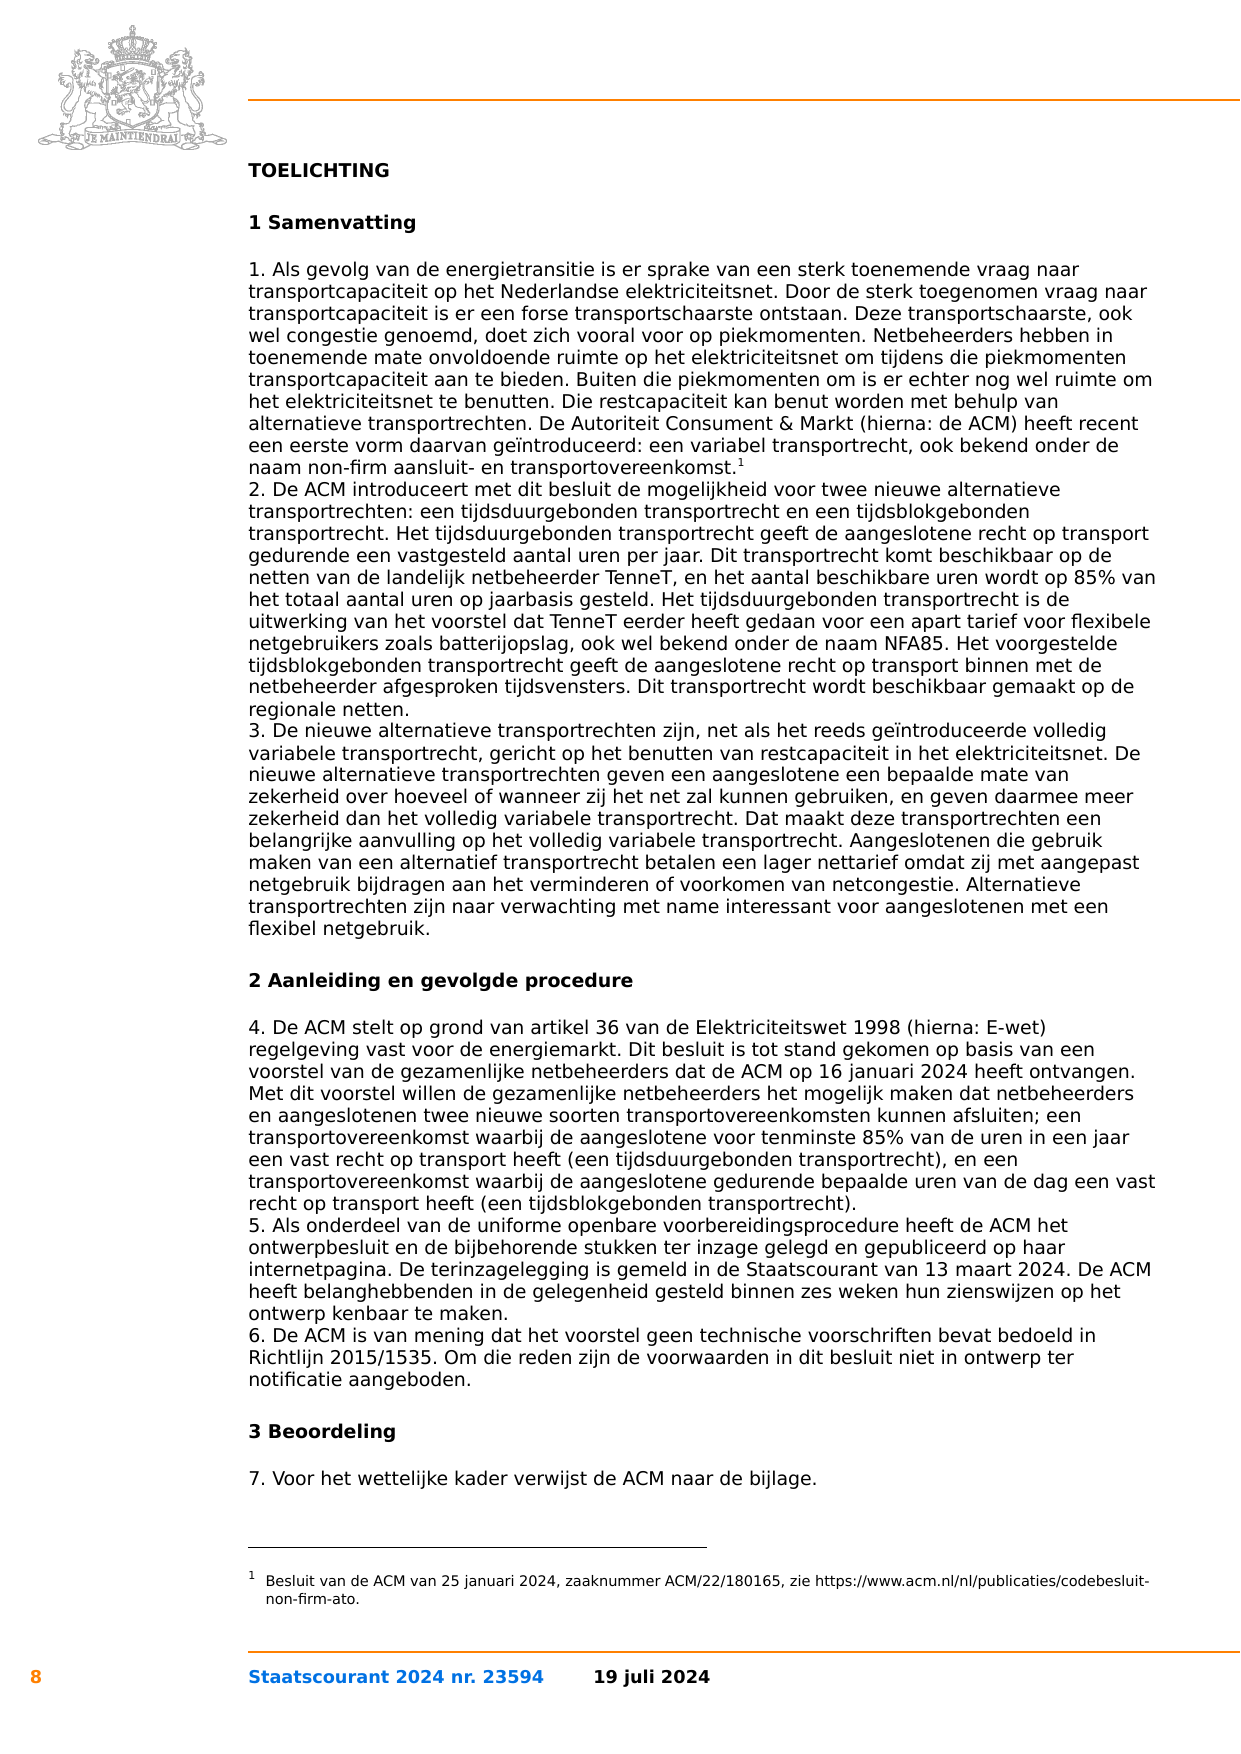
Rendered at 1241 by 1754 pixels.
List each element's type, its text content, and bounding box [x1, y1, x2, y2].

subtitle 2 Aanleiding en gevolgde procedure [248, 970, 1163, 992]
subtitle TOELICHTING [248, 160, 1163, 182]
picture [38, 25, 227, 150]
text 2. De ACM introduceert met dit besluit de mogelijkheid voor twee nieuwe alternatieve transportrechten: een tijdsduurgebonden transportrecht en een tijdsblokgebonden transportrecht. Het tijdsduurgebonden transportrecht geeft de aangeslotene recht op transport gedurende een vastgesteld aantal uren per jaar. Dit transportrecht komt beschikbaar op de netten van de landelijk netbeheerder TenneT, en het aantal beschikbare uren wordt op 85% van het totaal aantal uren op jaarbasis gesteld. Het tijdsduurgebonden transportrecht is de uitwerking van het voorstel dat TenneT eerder heeft gedaan voor een apart tarief voor flexibele netgebruikers zoals batterijopslag, ook wel bekend onder de naam NFA85. Het voorgestelde tijdsblokgebonden transportrecht geeft de aangeslotene recht op transport binnen met de netbeheerder afgesproken tijdsvensters. Dit transportrecht wordt beschikbaar gemaakt op de regionale netten. [248, 479, 1163, 720]
text 5. Als onderdeel van de uniforme openbare voorbereidingsprocedure heeft de ACM het ontwerpbesluit en de bijbehorende stukken ter inzage gelegd en gepubliceerd op haar internetpagina. De terinzagelegging is gemeld in de Staatscourant van 13 maart 2024. De ACM heeft belanghebbenden in de gelegenheid gesteld binnen zes weken hun zienswijzen op het ontwerp kenbaar te maken. [248, 1215, 1163, 1325]
text 1. Als gevolg van de energietransitie is er sprake van een sterk toenemende vraag naar transportcapaciteit op het Nederlandse elektriciteitsnet. Door de sterk toegenomen vraag naar transportcapaciteit is er een forse transportschaarste ontstaan. Deze transportschaarste, ook wel congestie genoemd, doet zich vooral voor op piekmomenten. Netbeheerders hebben in toenemende mate onvoldoende ruimte op het elektriciteitsnet om tijdens die piekmomenten transportcapaciteit aan te bieden. Buiten die piekmomenten om is er echter nog wel ruimte om het elektriciteitsnet te benutten. Die restcapaciteit kan benut worden met behulp van alternatieve transportrechten. De Autoriteit Consument & Markt (hierna: de ACM) heeft recent een eerste vorm daarvan geïntroduceerd: een variabel transportrecht, ook bekend onder de naam non-firm aansluit- en transportovereenkomst. [248, 259, 1163, 479]
text 4. De ACM stelt op grond van artikel 36 van de Elektriciteitswet 1998 (hierna: E-wet) regelgeving vast voor de energiemarkt. Dit besluit is tot stand gekomen op basis van een voorstel van de gezamenlijke netbeheerders dat de ACM op 16 januari 2024 heeft ontvangen. Met dit voorstel willen de gezamenlijke netbeheerders het mogelijk maken dat netbeheerders en aangeslotenen twee nieuwe soorten transportovereenkomsten kunnen afsluiten; een transportovereenkomst waarbij de aangeslotene voor tenminste 85% van de uren in een jaar een vast recht op transport heeft (een tijdsduurgebonden transportrecht), en een transportovereenkomst waarbij de aangeslotene gedurende bepaalde uren van de dag een vast recht op transport heeft (een tijdsblokgebonden transportrecht). [248, 1017, 1163, 1215]
subtitle 1 Samenvatting [248, 212, 1163, 234]
text Besluit van de ACM van 25 januari 2024, zaaknummer ACM/22/180165, zie https://www.acm.nl/nl/publicaties/codebesluit-non-firm-ato. [248, 1569, 1163, 1608]
text 3. De nieuwe alternatieve transportrechten zijn, net als het reeds geïntroduceerde volledig variabele transportrecht, gericht op het benutten van restcapaciteit in het elektriciteitsnet. De nieuwe alternatieve transportrechten geven een aangeslotene een bepaalde mate van zekerheid over hoeveel of wanneer zij het net zal kunnen gebruiken, en geven daarmee meer zekerheid dan het volledig variabele transportrecht. Dat maakt deze transportrechten een belangrijke aanvulling op het volledig variabele transportrecht. Aangeslotenen die gebruik maken van een alternatief transportrecht betalen een lager nettarief omdat zij met aangepast netgebruik bijdragen aan het verminderen of voorkomen van netcongestie. Alternatieve transportrechten zijn naar verwachting met name interessant voor aangeslotenen met een flexibel netgebruik. [248, 720, 1163, 940]
text 7. Voor het wettelijke kader verwijst de ACM naar de bijlage. [248, 1468, 1163, 1490]
text 6. De ACM is van mening dat het voorstel geen technische voorschriften bevat bedoeld in Richtlijn 2015/1535. Om die reden zijn de voorwaarden in dit besluit niet in ontwerp ter notificatie aangeboden. [248, 1325, 1163, 1391]
subtitle 3 Beoordeling [248, 1421, 1163, 1443]
